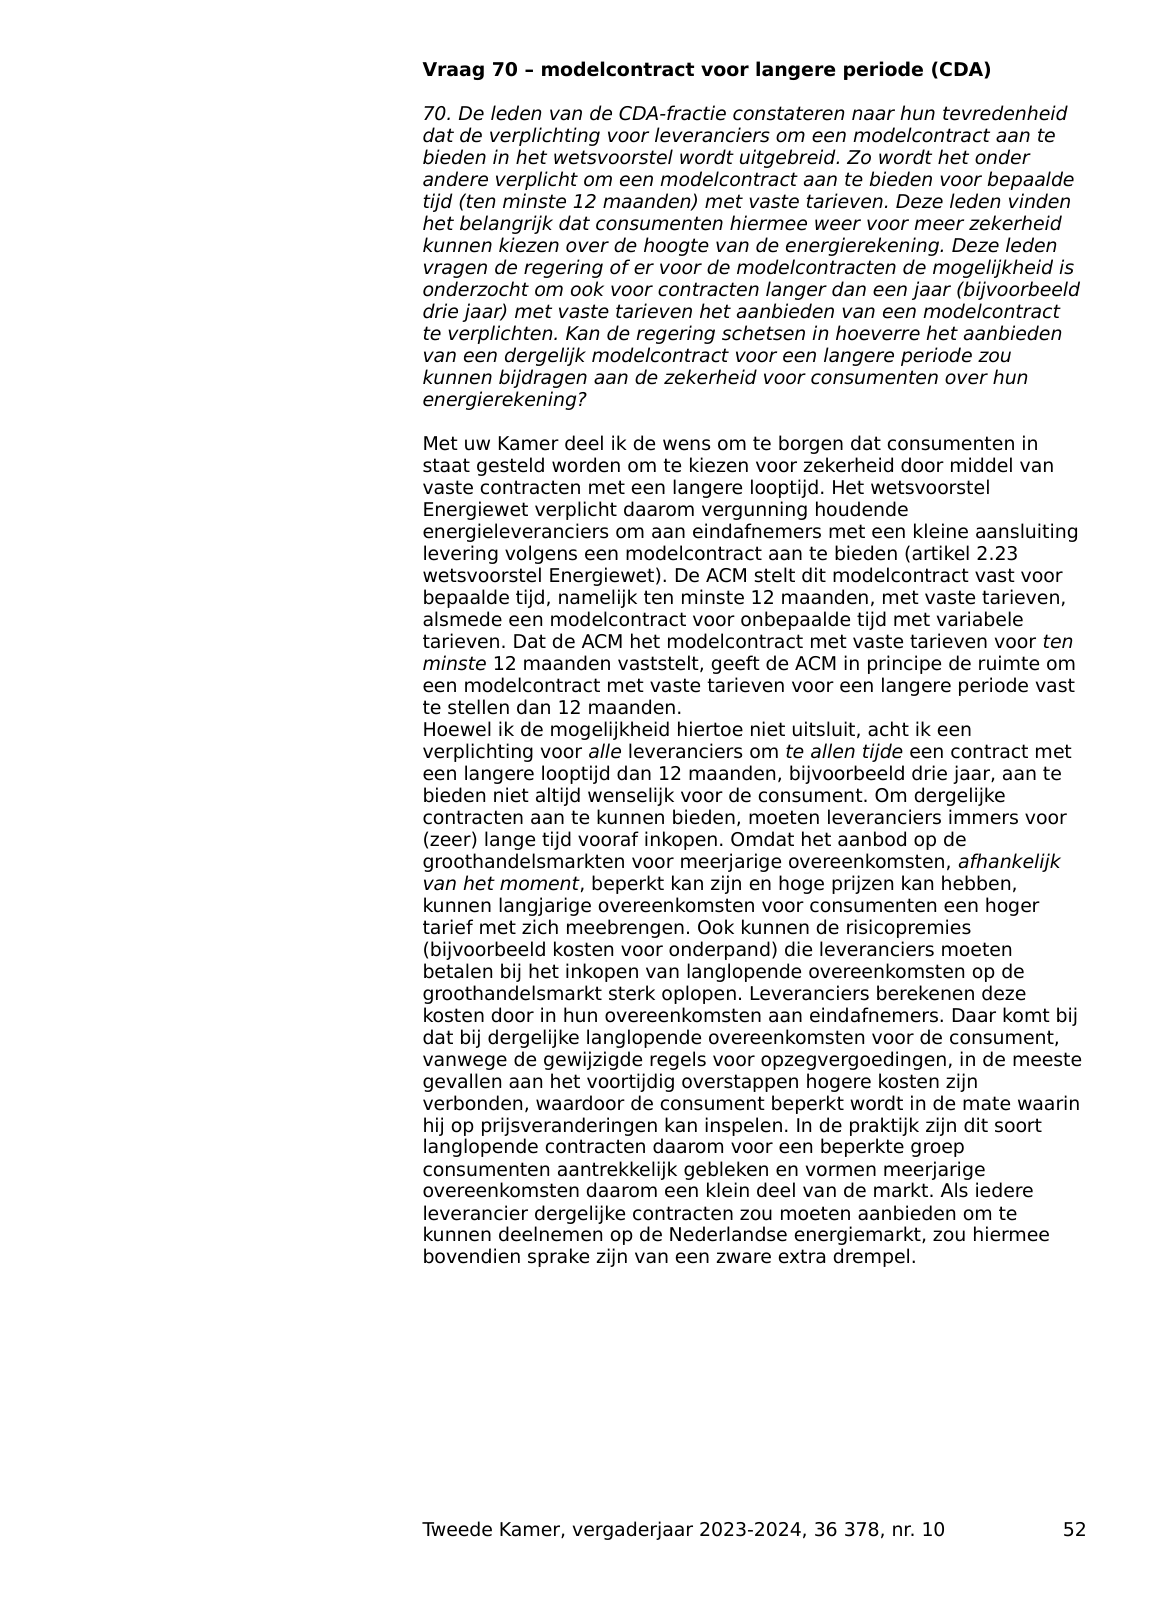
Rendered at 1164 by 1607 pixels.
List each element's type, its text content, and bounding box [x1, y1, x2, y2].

subtitle 70. De leden van de CDA-fractie constateren naar hun tevredenheid dat de verplichting voor leveranciers om een modelcontract aan te bieden in het wetsvoorstel wordt uitgebreid. Zo wordt het onder andere verplicht om een modelcontract aan te bieden voor bepaalde tijd (ten minste 12 maanden) met vaste tarieven. Deze leden vinden het belangrijk dat consumenten hiermee weer voor meer zekerheid kunnen kiezen over de hoogte van de energierekening. Deze leden vragen de regering of er voor de modelcontracten de mogelijkheid is onderzocht om ook voor contracten langer dan een jaar (bijvoorbeeld drie jaar) met vaste tarieven het aanbieden van een modelcontract te verplichten. Kan de regering schetsen in hoeverre het aanbieden van een dergelijk modelcontract voor een langere periode zou kunnen bijdragen aan de zekerheid voor consumenten over hun energierekening? [422, 103, 1087, 411]
text Hoewel ik de mogelijkheid hiertoe niet uitsluit, acht ik een verplichting voor alle leveranciers om te allen tijde een contract met een langere looptijd dan 12 maanden, bijvoorbeeld drie jaar, aan te bieden niet altijd wenselijk voor de consument. Om dergelijke contracten aan te kunnen bieden, moeten leveranciers immers voor (zeer) lange tijd vooraf inkopen. Omdat het aanbod op de groothandelsmarkten voor meerjarige overeenkomsten, afhankelijk van het moment, beperkt kan zijn en hoge prijzen kan hebben, kunnen langjarige overeenkomsten voor consumenten een hoger tarief met zich meebrengen. Ook kunnen de risicopremies (bijvoorbeeld kosten voor onderpand) die leveranciers moeten betalen bij het inkopen van langlopende overeenkomsten op de groothandelsmarkt sterk oplopen. Leveranciers berekenen deze kosten door in hun overeenkomsten aan eindafnemers. Daar komt bij dat bij dergelijke langlopende overeenkomsten voor de consument, vanwege de gewijzigde regels voor opzegvergoedingen, in de meeste gevallen aan het voortijdig overstappen hogere kosten zijn verbonden, waardoor de consument beperkt wordt in de mate waarin hij op prijsveranderingen kan inspelen. In de praktijk zijn dit soort langlopende contracten daarom voor een beperkte groep consumenten aantrekkelijk gebleken en vormen meerjarige overeenkomsten daarom een klein deel van de markt. Als iedere leverancier dergelijke contracten zou moeten aanbieden om te kunnen deelnemen op de Nederlandse energiemarkt, zou hiermee bovendien sprake zijn van een zware extra drempel. [422, 719, 1087, 1268]
subtitle Vraag 70 – modelcontract voor langere periode (CDA) [422, 59, 1087, 81]
text Met uw Kamer deel ik de wens om te borgen dat consumenten in staat gesteld worden om te kiezen voor zekerheid door middel van vaste contracten met een langere looptijd. Het wetsvoorstel Energiewet verplicht daarom vergunning houdende energieleveranciers om aan eindafnemers met een kleine aansluiting levering volgens een modelcontract aan te bieden (artikel 2.23 wetsvoorstel Energiewet). De ACM stelt dit modelcontract vast voor bepaalde tijd, namelijk ten minste 12 maanden, met vaste tarieven, alsmede een modelcontract voor onbepaalde tijd met variabele tarieven. Dat de ACM het modelcontract met vaste tarieven voor ten minste 12 maanden vaststelt, geeft de ACM in principe de ruimte om een modelcontract met vaste tarieven voor een langere periode vast te stellen dan 12 maanden. [422, 433, 1087, 719]
